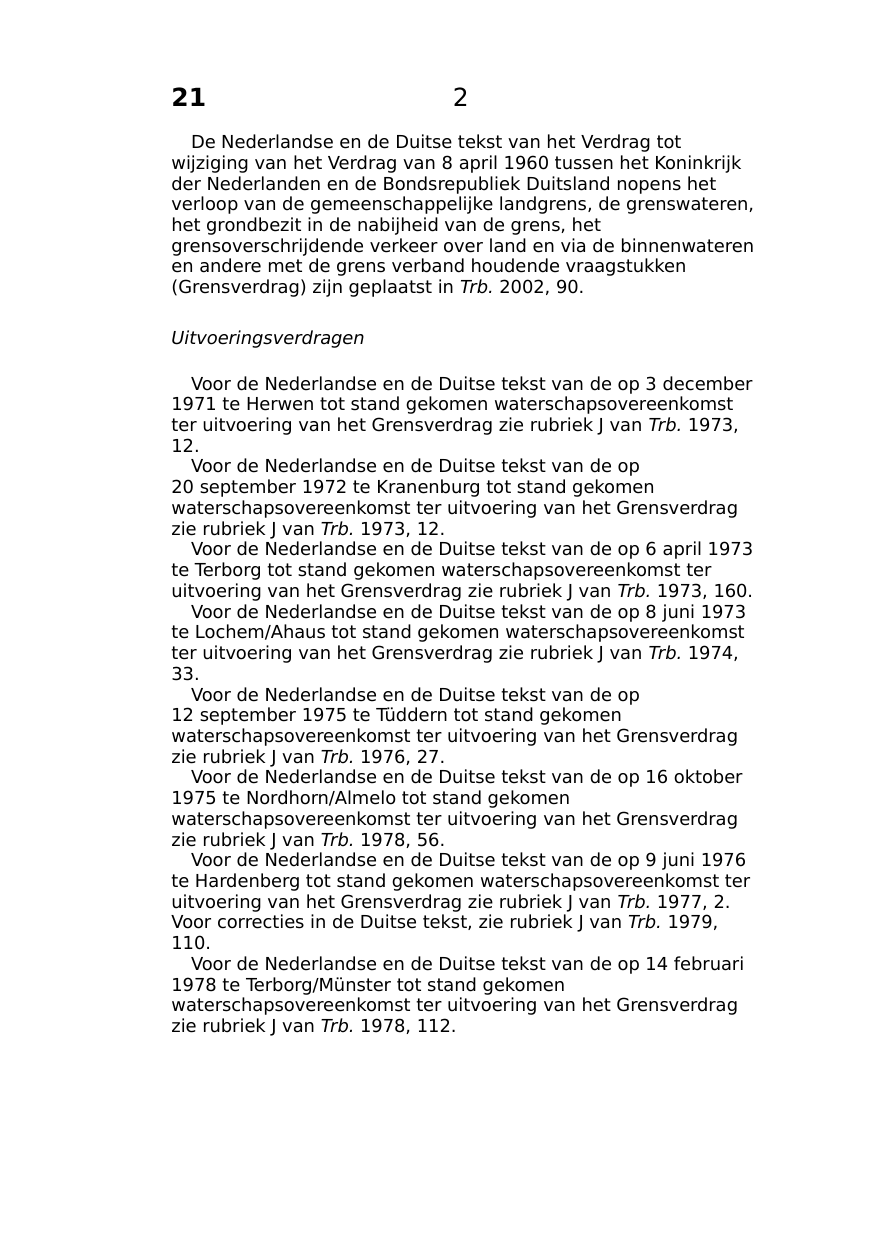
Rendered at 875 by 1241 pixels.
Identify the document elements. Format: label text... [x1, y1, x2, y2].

text Voor de Nederlandse en de Duitse tekst van de op 14 februari 1978 te Terborg/Münster tot stand gekomen waterschapsovereenkomst ter uitvoering van het Grensverdrag zie rubriek J van Trb. 1978, 112. [171, 954, 756, 1037]
text Voor de Nederlandse en de Duitse tekst van de op 8 juni 1973 te Lochem/Ahaus tot stand gekomen waterschapsovereenkomst ter uitvoering van het Grensverdrag zie rubriek J van Trb. 1974, 33. [171, 601, 756, 684]
subtitle Uitvoeringsverdragen [171, 328, 756, 348]
text Voor de Nederlandse en de Duitse tekst van de op 6 april 1973 te Terborg tot stand gekomen waterschapsovereenkomst ter uitvoering van het Grensverdrag zie rubriek J van Trb. 1973, 160. [171, 539, 756, 601]
text De Nederlandse en de Duitse tekst van het Verdrag tot wijziging van het Verdrag van 8 april 1960 tussen het Koninkrijk der Nederlanden en de Bondsrepubliek Duitsland nopens het verloop van de gemeenschappelijke landgrens, de grenswateren, het grondbezit in de nabijheid van de grens, het grensoverschrijdende verkeer over land en via de binnenwateren en andere met de grens verband houdende vraagstukken (Grensverdrag) zijn geplaatst in Trb. 2002, 90. [171, 132, 756, 298]
text Voor de Nederlandse en de Duitse tekst van de op 12 september 1975 te Tüddern tot stand gekomen waterschapsovereenkomst ter uitvoering van het Grensverdrag zie rubriek J van Trb. 1976, 27. [171, 684, 756, 767]
text Voor de Nederlandse en de Duitse tekst van de op 3 december 1971 te Herwen tot stand gekomen waterschapsovereenkomst ter uitvoering van het Grensverdrag zie rubriek J van Trb. 1973, 12. [171, 373, 756, 456]
text Voor de Nederlandse en de Duitse tekst van de op 9 juni 1976 te Hardenberg tot stand gekomen waterschapsovereenkomst ter uitvoering van het Grensverdrag zie rubriek J van Trb. 1977, 2. Voor correcties in de Duitse tekst, zie rubriek J van Trb. 1979, 110. [171, 850, 756, 954]
text Voor de Nederlandse en de Duitse tekst van de op 16 oktober 1975 te Nordhorn/Almelo tot stand gekomen waterschapsovereenkomst ter uitvoering van het Grensverdrag zie rubriek J van Trb. 1978, 56. [171, 767, 756, 850]
text Voor de Nederlandse en de Duitse tekst van de op 20 september 1972 te Kranenburg tot stand gekomen waterschapsovereenkomst ter uitvoering van het Grensverdrag zie rubriek J van Trb. 1973, 12. [171, 456, 756, 539]
